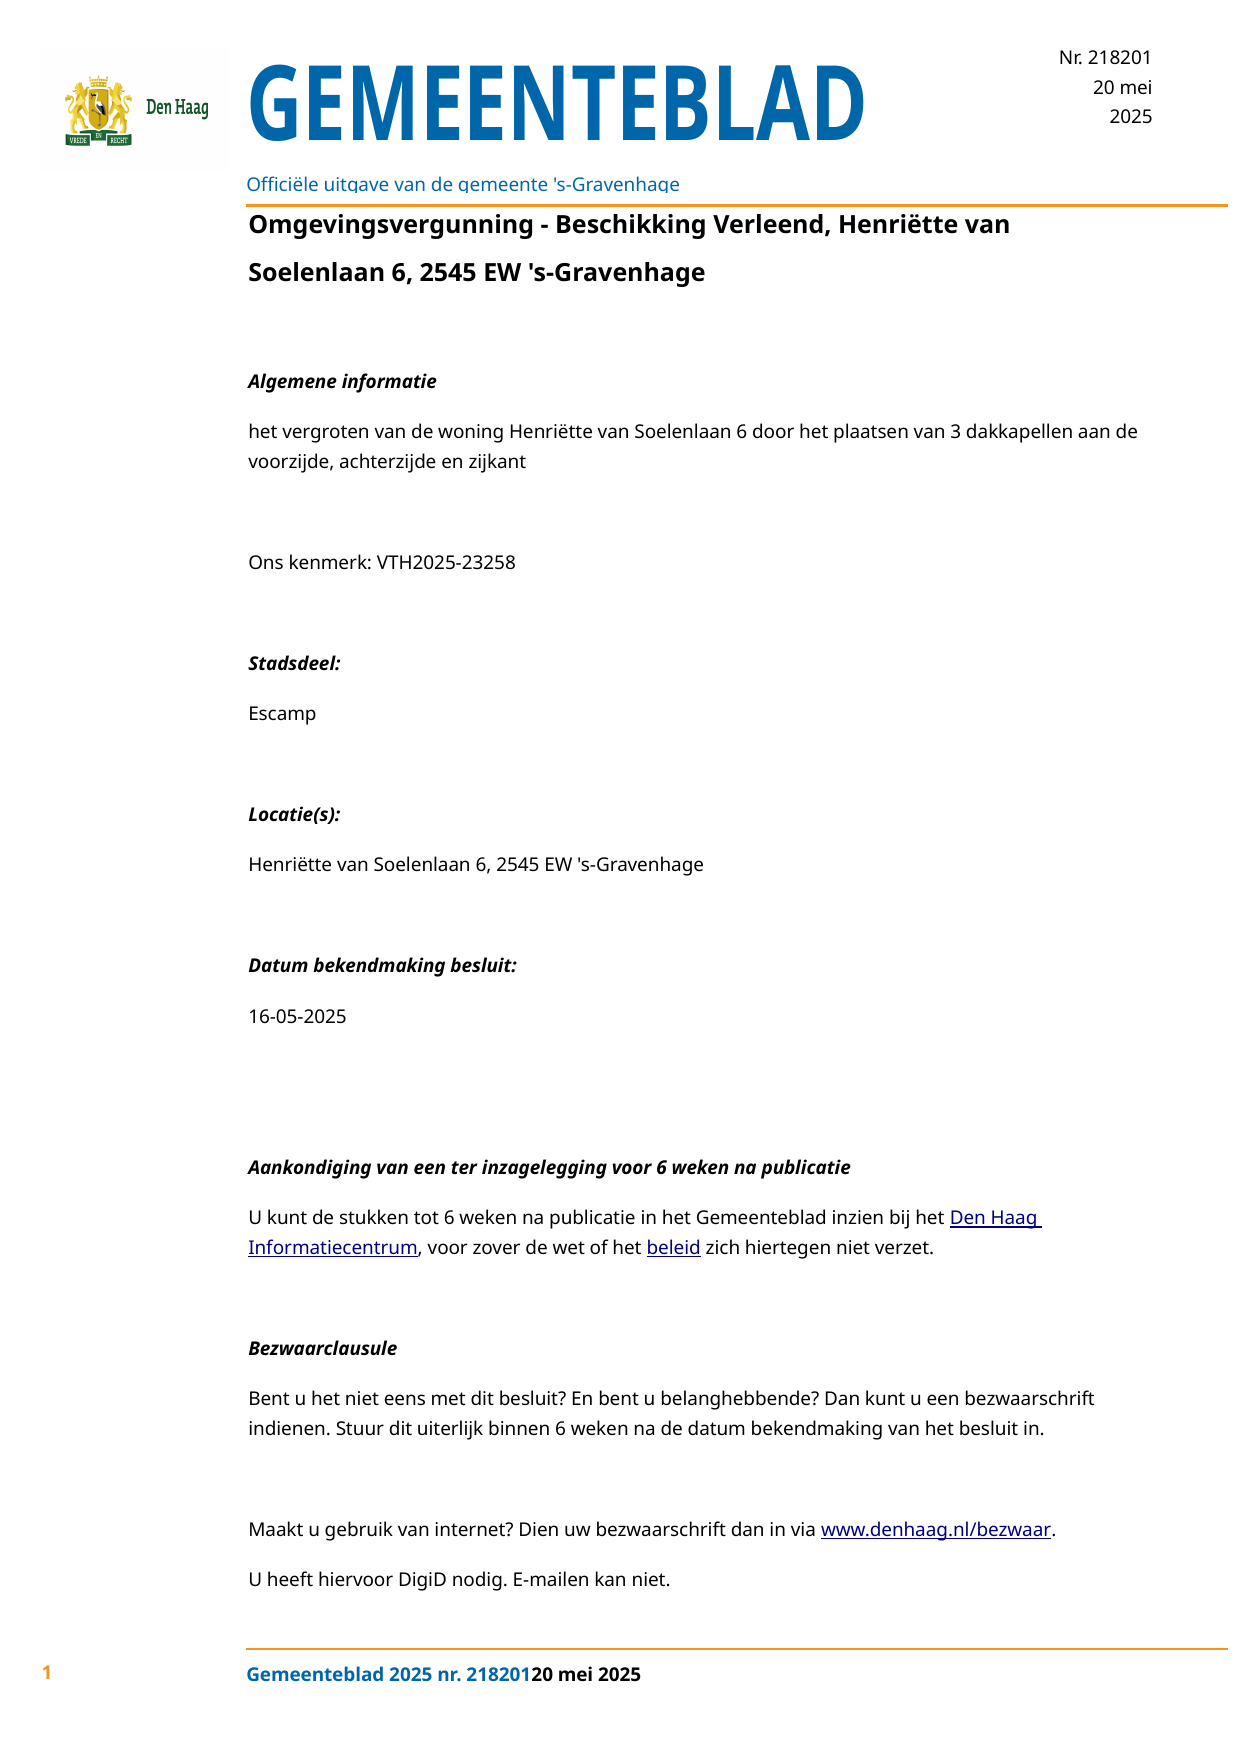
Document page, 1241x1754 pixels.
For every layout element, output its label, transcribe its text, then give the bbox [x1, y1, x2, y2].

text Bezwaarclausule [248, 1335, 1152, 1361]
text Ons kenmerk: VTH2025-23258 [248, 549, 1152, 575]
text Datum bekendmaking besluit: [248, 952, 1152, 978]
text Aankondiging van een ter inzagelegging voor 6 weken na publicatie [248, 1154, 1152, 1180]
text U kunt de stukken tot 6 weken na publicatie in het Gemeenteblad inzien bij het Den Haag Informatiecentrum, voor zover de wet of het beleid zich hiertegen niet verzet. [248, 1204, 1152, 1260]
text Locatie(s): [248, 801, 1152, 827]
text Henriëtte van Soelenlaan 6, 2545 EW 's-Gravenhage [248, 852, 1152, 877]
text Maakt u gebruik van internet? Dien uw bezwaarschrift dan in via www.denhaag.nl/bezwaar. [248, 1516, 1152, 1542]
text 16-05-2025 [248, 1003, 1152, 1029]
text Bent u het niet eens met dit besluit? En bent u belanghebbende? Dan kunt u een bezwaarschrift indienen. Stuur dit uiterlijk binnen 6 weken na de datum bekendmaking van het besluit in. [248, 1385, 1152, 1441]
text het vergroten van de woning Henriëtte van Soelenlaan 6 door het plaatsen van 3 dakkapellen aan de voorzijde, achterzijde en zijkant [248, 419, 1152, 474]
text Algemene informatie [248, 368, 1152, 394]
text Stadsdeel: [248, 650, 1152, 676]
picture [41, 47, 231, 172]
text U heeft hiervoor DigiD nodig. E-mailen kan niet. [248, 1566, 1152, 1592]
text Omgevingsvergunning - Beschikking Verleend, Henriëtte van Soelenlaan 6, 2545 EW 's-Gravenhage [248, 207, 1152, 288]
text Escamp [248, 700, 1152, 726]
